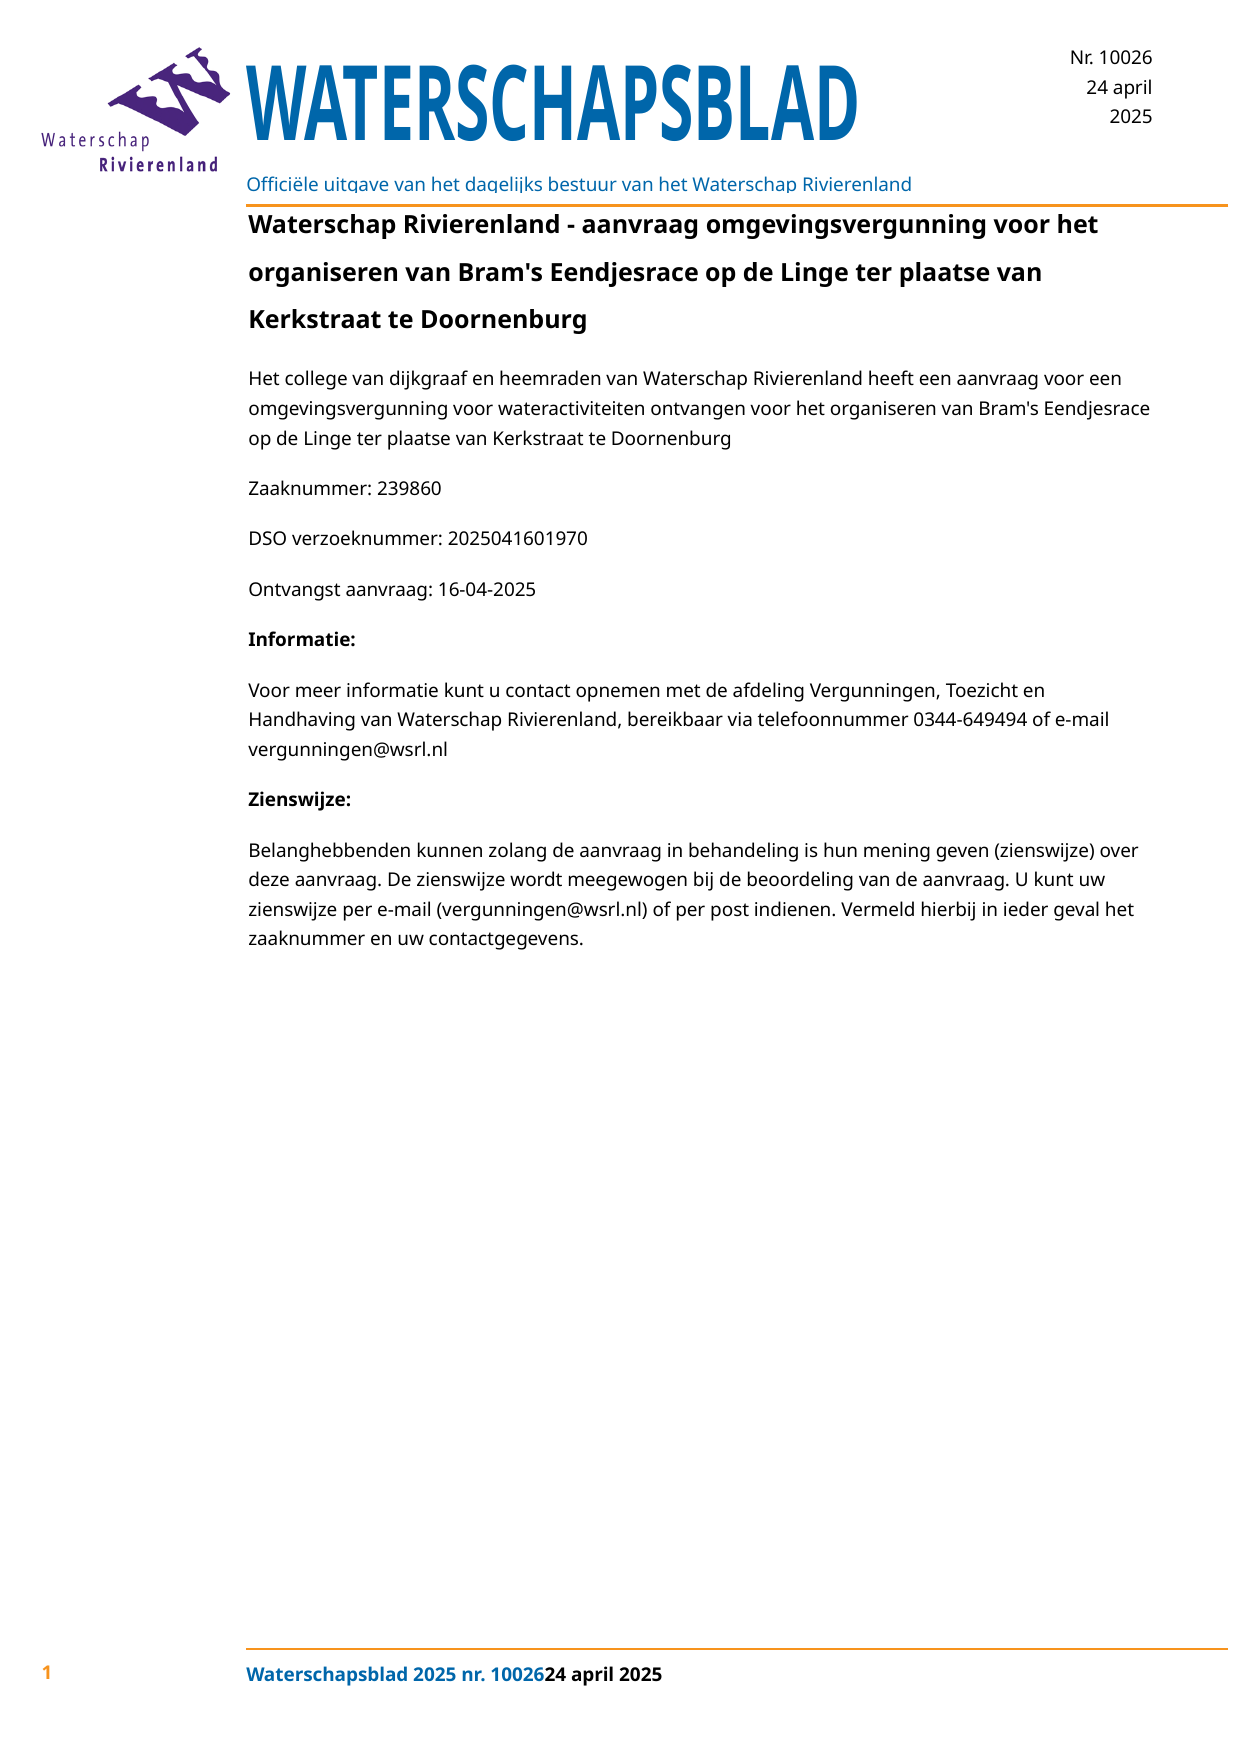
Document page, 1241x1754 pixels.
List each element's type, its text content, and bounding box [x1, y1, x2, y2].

picture [41, 47, 231, 172]
text Waterschap Rivierenland - aanvraag omgevingsvergunning voor het organiseren van Bram's Eendjesrace op de Linge ter plaatse van Kerkstraat te Doornenburg [248, 207, 1152, 336]
text Voor meer informatie kunt u contact opnemen met de afdeling Vergunningen, Toezicht en Handhaving van Waterschap Rivierenland, bereikbaar via telefoonnummer 0344-649494 of e-mail vergunningen@wsrl.nl [248, 677, 1152, 762]
text Informatie: [248, 626, 1152, 652]
text Zaaknummer: 239860 [248, 475, 1152, 501]
text DSO verzoeknummer: 2025041601970 [248, 526, 1152, 551]
text Ontvangst aanvraag: 16-04-2025 [248, 576, 1152, 602]
text Belanghebbenden kunnen zolang de aanvraag in behandeling is hun mening geven (zienswijze) over deze aanvraag. De zienswijze wordt meegewogen bij de beoordeling van de aanvraag. U kunt uw zienswijze per e-mail (vergunningen@wsrl.nl) of per post indienen. Vermeld hierbij in ieder geval het zaaknummer en uw contactgegevens. [248, 837, 1152, 951]
text Zienswijze: [248, 786, 1152, 812]
text Het college van dijkgraaf en heemraden van Waterschap Rivierenland heeft een aanvraag voor een omgevingsvergunning voor wateractiviteiten ontvangen voor het organiseren van Bram's Eendjesrace op de Linge ter plaatse van Kerkstraat te Doornenburg [248, 366, 1152, 450]
